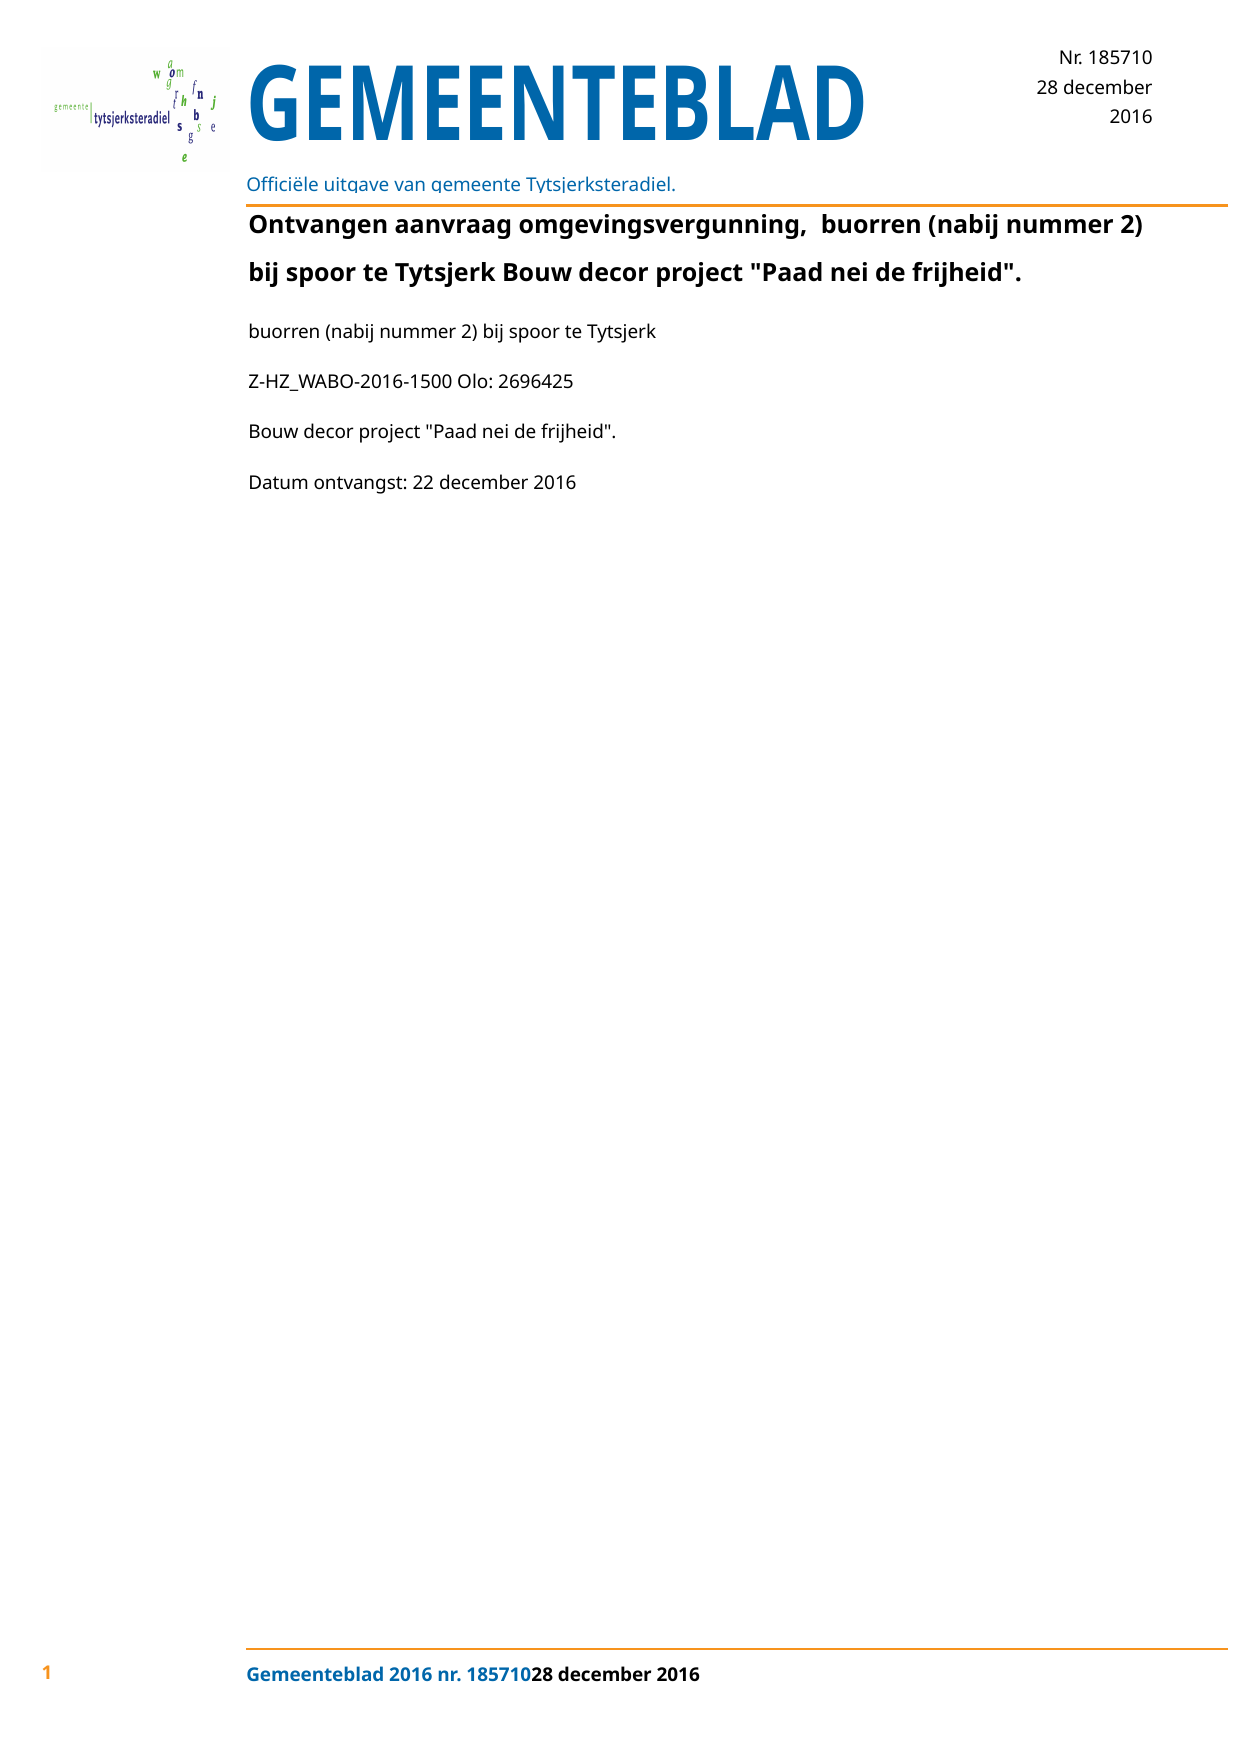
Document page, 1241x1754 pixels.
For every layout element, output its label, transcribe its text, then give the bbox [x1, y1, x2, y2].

text Ontvangen aanvraag omgevingsvergunning, buorren (nabij nummer 2) bij spoor te Tytsjerk Bouw decor project "Paad nei de frijheid". [248, 207, 1152, 288]
text buorren (nabij nummer 2) bij spoor te Tytsjerk [248, 318, 1152, 344]
text Z-HZ_WABO-2016-1500 Olo: 2696425 [248, 368, 1152, 394]
text Bouw decor project "Paad nei de frijheid". [248, 419, 1152, 444]
text Datum ontvangst: 22 december 2016 [248, 469, 1152, 495]
picture [41, 47, 231, 172]
